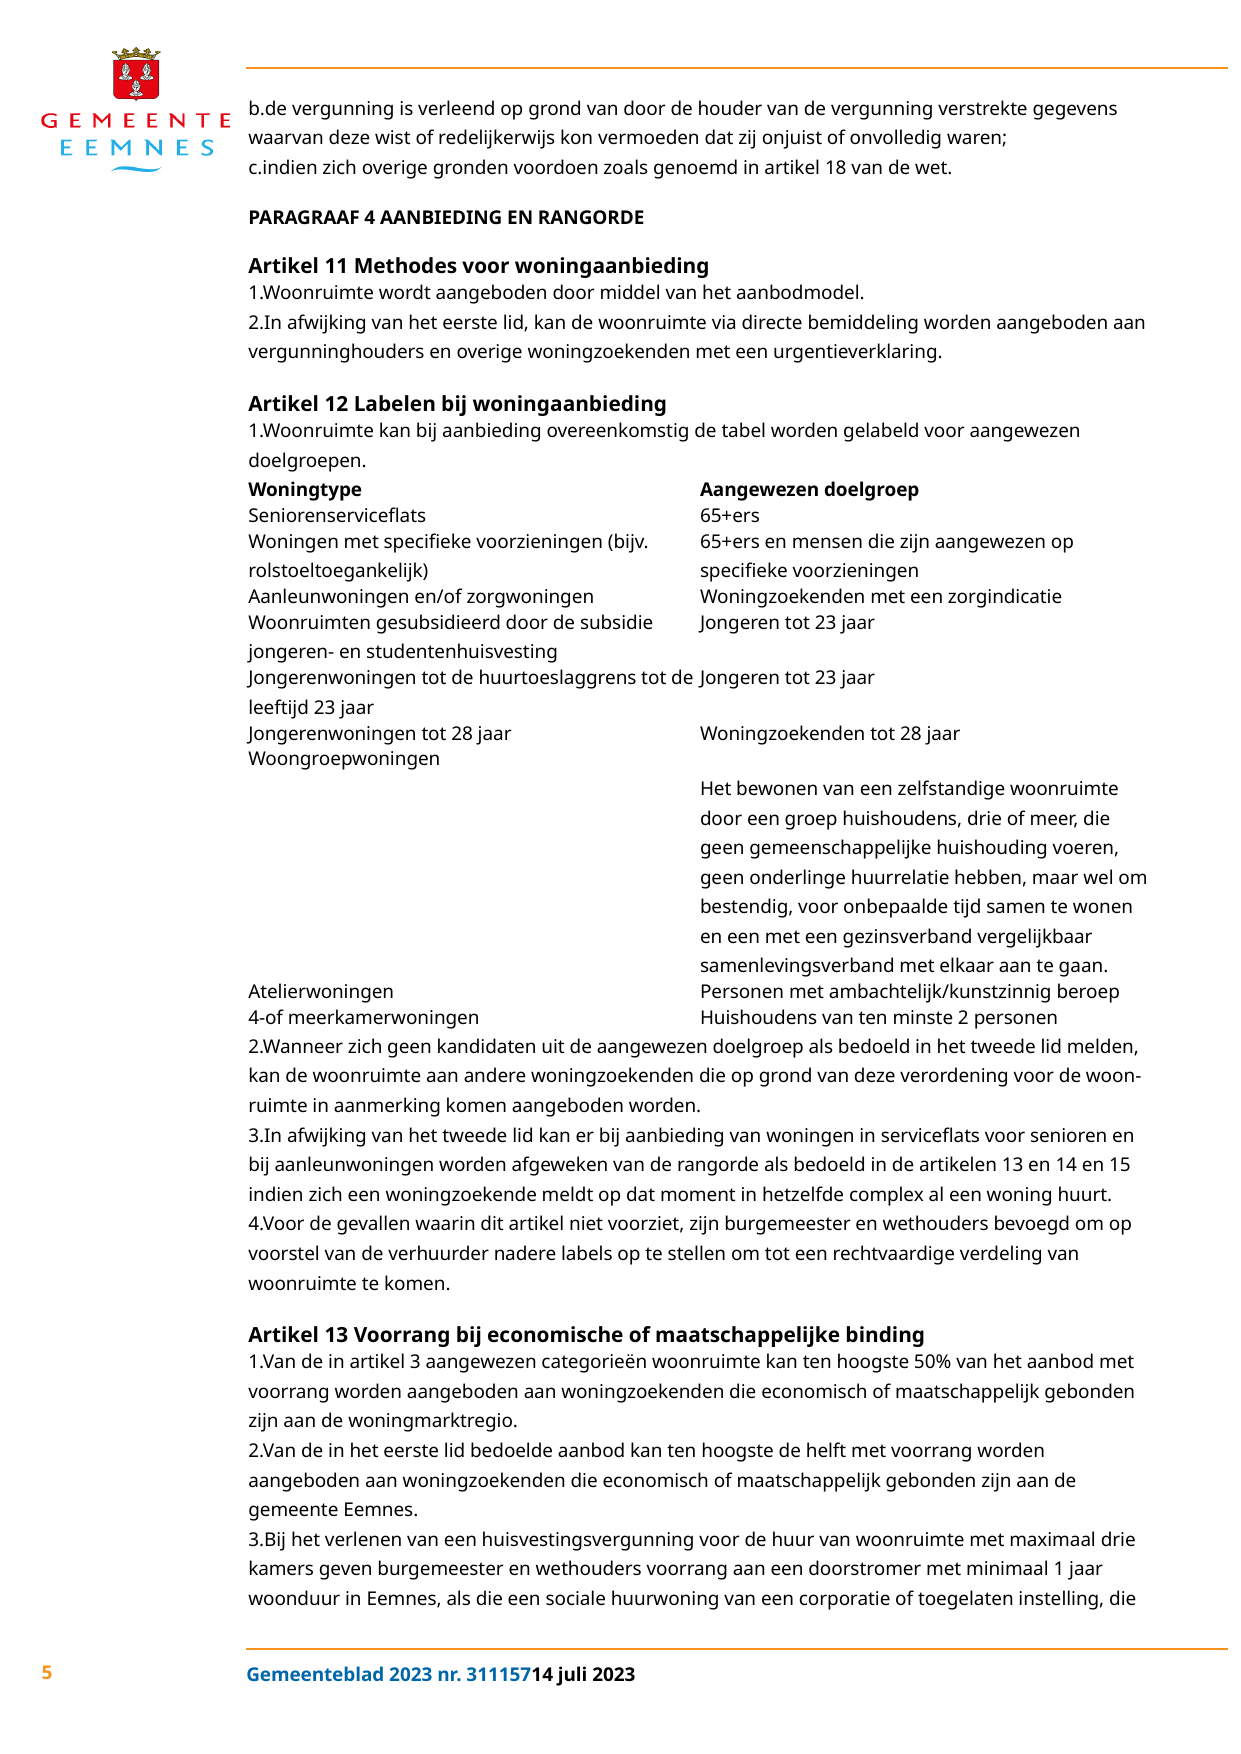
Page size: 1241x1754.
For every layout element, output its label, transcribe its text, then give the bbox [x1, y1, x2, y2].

table_cell Jongeren tot 23 jaar [700, 665, 1152, 720]
text 3.In afwijking van het tweede lid kan er bij aanbieding van woningen in serviceflats voor senioren en bij aanleunwoningen worden afgeweken van de rangorde als bedoeld in de artikelen 13 en 14 en 15 indien zich een woningzoekende meldt op dat moment in hetzelfde complex al een woning huurt. [248, 1122, 1152, 1207]
text Artikel 12 Labelen bij woningaanbieding [248, 389, 1152, 417]
text PARAGRAAF 4 AANBIEDING EN RANGORDE [248, 204, 1152, 230]
table_cell Jongerenwoningen tot de huurtoeslaggrens tot de leeftijd 23 jaar [248, 665, 700, 720]
text c.indien zich overige gronden voordoen zoals genoemd in artikel 18 van de wet. [248, 154, 1152, 180]
picture [41, 47, 231, 172]
text 4.Voor de gevallen waarin dit artikel niet voorziet, zijn burgemeester en wethouders bevoegd om op voorstel van de verhuurder nadere labels op te stellen om tot een rechtvaardige verdeling van woonruimte te komen. [248, 1211, 1152, 1295]
table_cell Woonruimten gesubsidieerd door de subsidie jongeren- en studentenhuisvesting [248, 609, 700, 664]
text 3.Bij het verlenen van een huisvestingsvergunning voor de huur van woonruimte met maximaal drie kamers geven burgemeester en wethouders voorrang aan een doorstromer met minimaal 1 jaar woonduur in Eemnes, als die een sociale huurwoning van een corporatie of toegelaten instelling, die [248, 1526, 1152, 1611]
table_header Aangewezen doelgroep [700, 477, 1152, 502]
text 1.Woonruimte kan bij aanbieding overeenkomstig de tabel worden gelabeld voor aangewezen doelgroepen. [248, 417, 1152, 473]
table_cell Woningzoekenden tot 28 jaar [700, 720, 1152, 746]
text 1.Woonruimte wordt aangeboden door middel van het aanbodmodel. [248, 279, 1152, 305]
text 2.In afwijking van het eerste lid, kan de woonruimte via directe bemiddeling worden aangeboden aan vergunninghouders en overige woningzoekenden met een urgentieverklaring. [248, 309, 1152, 364]
text 2.Van de in het eerste lid bedoelde aanbod kan ten hoogste de helft met voorrang worden aangeboden aan woningzoekenden die economisch of maatschappelijk gebonden zijn aan de gemeente Eemnes. [248, 1437, 1152, 1522]
text Artikel 13 Voorrang bij economische of maatschappelijke binding [248, 1320, 1152, 1348]
table_cell Jongeren tot 23 jaar [700, 609, 1152, 664]
text 2.Wanneer zich geen kandidaten uit de aangewezen doelgroep als bedoeld in het tweede lid melden, kan de woonruimte aan andere woningzoekenden die op grond van deze verordening voor de woon- ruimte in aanmerking komen aangeboden worden. [248, 1033, 1152, 1118]
table_cell Seniorenserviceflats [248, 503, 700, 528]
table_cell Woningzoekenden met een zorgindicatie [700, 584, 1152, 609]
table_header Woningtype [248, 477, 700, 502]
table_cell Personen met ambachtelijk/kunstzinnig beroep [700, 978, 1152, 1004]
table_cell Het bewonen van een zelfstandige woonruimte door een groep huishoudens, drie of meer, die geen gemeenschappelijke huishouding voeren, geen onderlinge huurrelatie hebben, maar wel om bestendig, voor onbepaalde tijd samen te wonen en een met een gezinsverband vergelijkbaar samenlevingsverband met elkaar aan te gaan. [700, 746, 1152, 978]
table_cell Woongroepwoningen [248, 746, 700, 978]
table_cell 4-of meerkamerwoningen [248, 1004, 700, 1030]
table_cell Atelierwoningen [248, 978, 700, 1004]
table_cell Jongerenwoningen tot 28 jaar [248, 720, 700, 746]
table_cell Woningen met specifieke voorzieningen (bijv. rolstoeltoegankelijk) [248, 528, 700, 583]
table_cell 65+ers [700, 503, 1152, 528]
text 1.Van de in artikel 3 aangewezen categorieën woonruimte kan ten hoogste 50% van het aanbod met voorrang worden aangeboden aan woningzoekenden die economisch of maatschappelijk gebonden zijn aan de woningmarktregio. [248, 1348, 1152, 1433]
text b.de vergunning is verleend op grond van door de houder van de vergunning verstrekte gegevens waarvan deze wist of redelijkerwijs kon vermoeden dat zij onjuist of onvolledig waren; [248, 95, 1152, 150]
table_cell Huishoudens van ten minste 2 personen [700, 1004, 1152, 1030]
table_cell Aanleunwoningen en/of zorgwoningen [248, 584, 700, 609]
text Artikel 11 Methodes voor woningaanbieding [248, 251, 1152, 279]
table_cell 65+ers en mensen die zijn aangewezen op specifieke voorzieningen [700, 528, 1152, 583]
